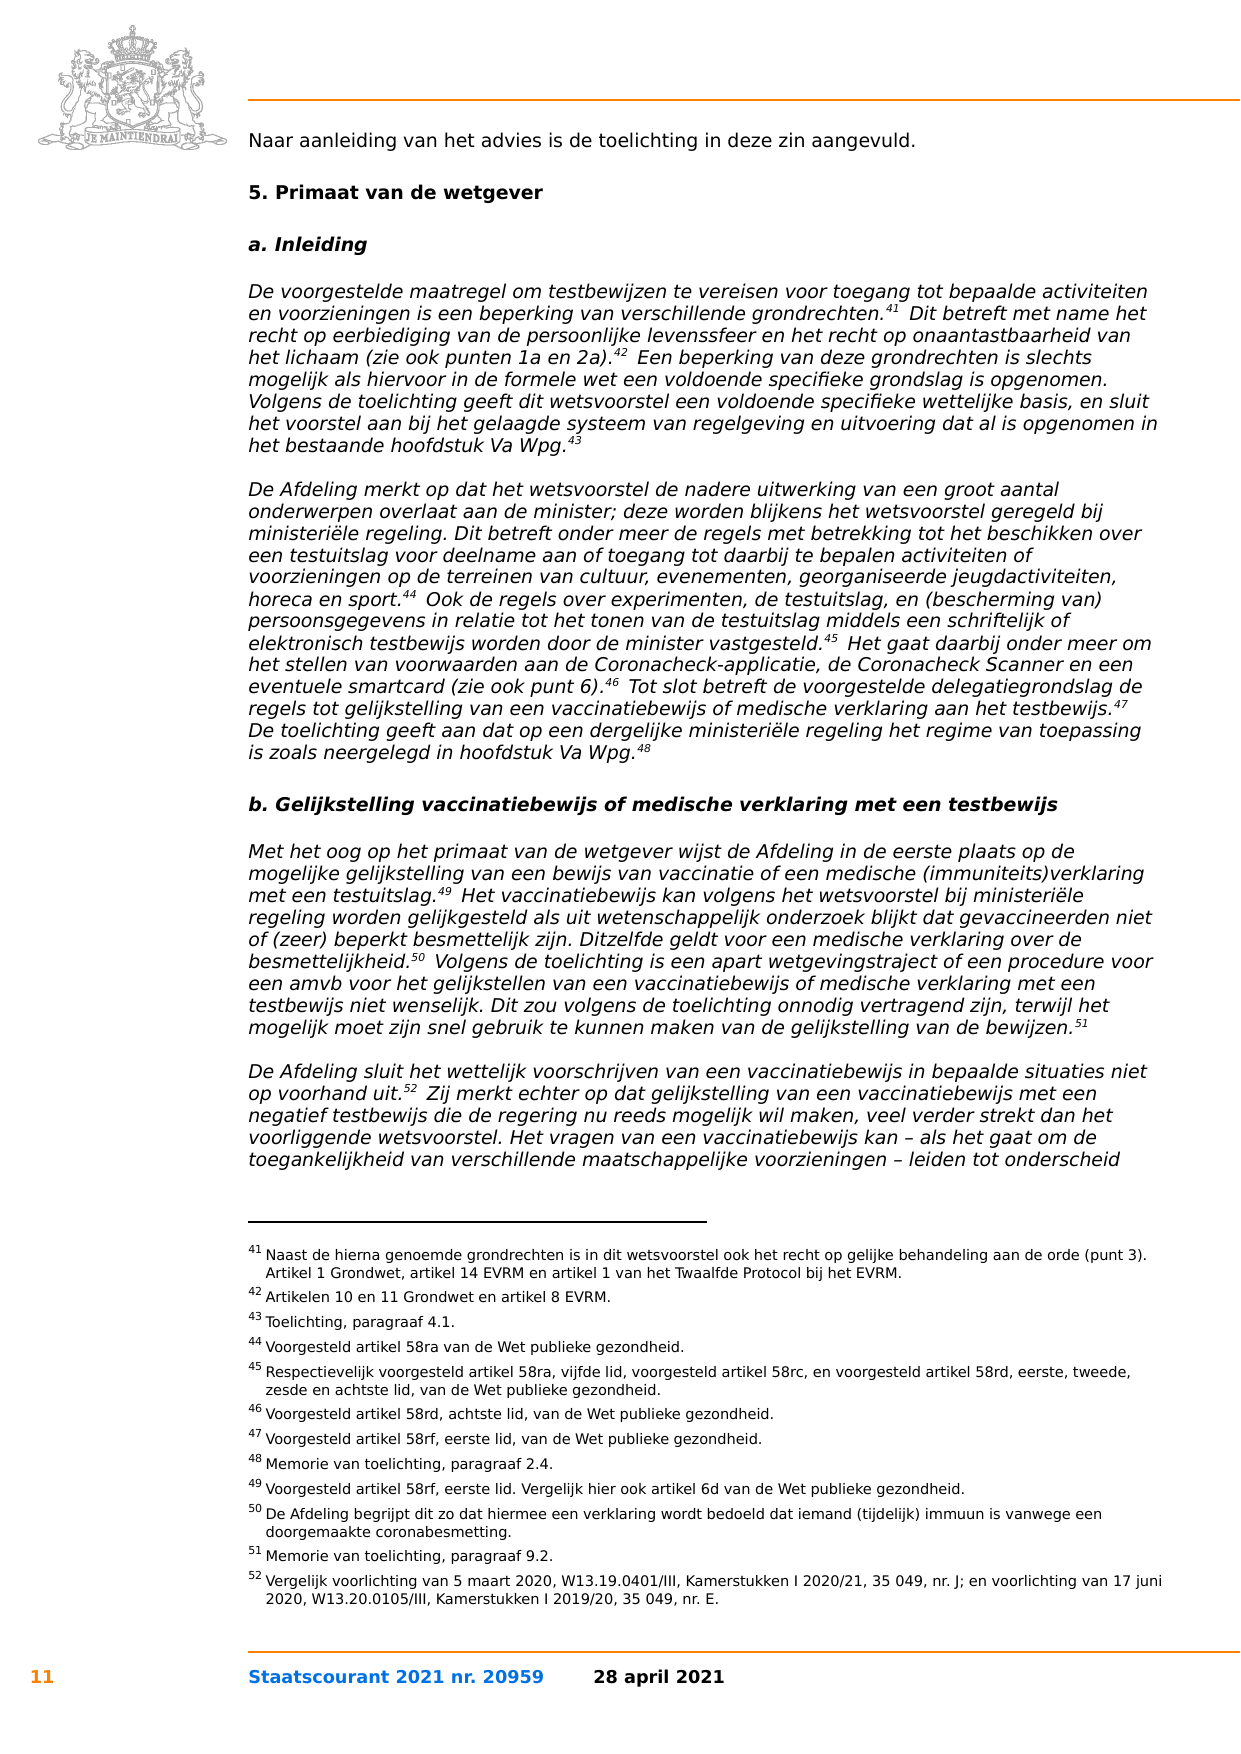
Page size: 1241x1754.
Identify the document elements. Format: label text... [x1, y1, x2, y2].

subtitle 5. Primaat van de wetgever [248, 182, 1163, 204]
text Voorgesteld artikel 58rd, achtste lid, van de Wet publieke gezondheid. [248, 1402, 1163, 1424]
text Artikelen 10 en 11 Grondwet en artikel 8 EVRM. [248, 1285, 1163, 1307]
text Voorgesteld artikel 58rf, eerste lid. Vergelijk hier ook artikel 6d van de Wet publieke gezondheid. [248, 1477, 1163, 1499]
text Naast de hierna genoemde grondrechten is in dit wetsvoorstel ook het recht op gelijke behandeling aan de orde (punt 3). Artikel 1 Grondwet, artikel 14 EVRM en artikel 1 van het Twaalfde Protocol bij het EVRM. [248, 1243, 1163, 1282]
text Memorie van toelichting, paragraaf 9.2. [248, 1544, 1163, 1566]
subtitle a. Inleiding [248, 234, 1163, 256]
text De Afdeling begrijpt dit zo dat hiermee een verklaring wordt bedoeld dat iemand (tijdelijk) immuun is vanwege een doorgemaakte coronabesmetting. [248, 1502, 1163, 1541]
text Voorgesteld artikel 58ra van de Wet publieke gezondheid. [248, 1335, 1163, 1357]
text Respectievelijk voorgesteld artikel 58ra, vijfde lid, voorgesteld artikel 58rc, en voorgesteld artikel 58rd, eerste, tweede, zesde en achtste lid, van de Wet publieke gezondheid. [248, 1360, 1163, 1399]
text Vergelijk voorlichting van 5 maart 2020, W13.19.0401/III, Kamerstukken I 2020/21, 35 049, nr. J; en voorlichting van 17 juni 2020, W13.20.0105/III, Kamerstukken I 2019/20, 35 049, nr. E. [248, 1569, 1163, 1608]
subtitle b. Gelijkstelling vaccinatiebewijs of medische verklaring met een testbewijs [248, 794, 1163, 816]
picture [38, 25, 227, 150]
text De Afdeling sluit het wettelijk voorschrijven van een vaccinatiebewijs in bepaalde situaties niet op voorhand uit. Zij merkt echter op dat gelijkstelling van een vaccinatiebewijs met een negatief testbewijs die de regering nu reeds mogelijk wil maken, veel verder strekt dan het voorliggende wetsvoorstel. Het vragen van een vaccinatiebewijs kan – als het gaat om de toegankelijkheid van verschillende maatschappelijke voorzieningen – leiden tot onderscheid [248, 1061, 1163, 1171]
text Voorgesteld artikel 58rf, eerste lid, van de Wet publieke gezondheid. [248, 1427, 1163, 1449]
text Toelichting, paragraaf 4.1. [248, 1310, 1163, 1332]
text Naar aanleiding van het advies is de toelichting in deze zin aangevuld. [248, 130, 1163, 152]
text De Afdeling merkt op dat het wetsvoorstel de nadere uitwerking van een groot aantal onderwerpen overlaat aan de minister; deze worden blijkens het wetsvoorstel geregeld bij ministeriële regeling. Dit betreft onder meer de regels met betrekking tot het beschikken over een testuitslag voor deelname aan of toegang tot daarbij te bepalen activiteiten of voorzieningen op de terreinen van cultuur, evenementen, georganiseerde jeugdactiviteiten, horeca en sport. Ook de regels over experimenten, de testuitslag, en (bescherming van) persoonsgegevens in relatie tot het tonen van de testuitslag middels een schriftelijk of elektronisch testbewijs worden door de minister vastgesteld. Het gaat daarbij onder meer om het stellen van voorwaarden aan de Coronacheck-applicatie, de Coronacheck Scanner en een eventuele smartcard (zie ook punt 6). Tot slot betreft de voorgestelde delegatiegrondslag de regels tot gelijkstelling van een vaccinatiebewijs of medische verklaring aan het testbewijs. De toelichting geeft aan dat op een dergelijke ministeriële regeling het regime van toepassing is zoals neergelegd in hoofdstuk Va Wpg. [248, 478, 1163, 764]
text Met het oog op het primaat van de wetgever wijst de Afdeling in de eerste plaats op de mogelijke gelijkstelling van een bewijs van vaccinatie of een medische (immuniteits)verklaring met een testuitslag. Het vaccinatiebewijs kan volgens het wetsvoorstel bij ministeriële regeling worden gelijkgesteld als uit wetenschappelijk onderzoek blijkt dat gevaccineerden niet of (zeer) beperkt besmettelijk zijn. Ditzelfde geldt voor een medische verklaring over de besmettelijkheid. Volgens de toelichting is een apart wetgevingstraject of een procedure voor een amvb voor het gelijkstellen van een vaccinatiebewijs of medische verklaring met een testbewijs niet wenselijk. Dit zou volgens de toelichting onnodig vertragend zijn, terwijl het mogelijk moet zijn snel gebruik te kunnen maken van de gelijkstelling van de bewijzen. [248, 841, 1163, 1039]
text De voorgestelde maatregel om testbewijzen te vereisen voor toegang tot bepaalde activiteiten en voorzieningen is een beperking van verschillende grondrechten. Dit betreft met name het recht op eerbiediging van de persoonlijke levenssfeer en het recht op onaantastbaarheid van het lichaam (zie ook punten 1a en 2a). Een beperking van deze grondrechten is slechts mogelijk als hiervoor in de formele wet een voldoende specifieke grondslag is opgenomen. Volgens de toelichting geeft dit wetsvoorstel een voldoende specifieke wettelijke basis, en sluit het voorstel aan bij het gelaagde systeem van regelgeving en uitvoering dat al is opgenomen in het bestaande hoofdstuk Va Wpg. [248, 281, 1163, 457]
text Memorie van toelichting, paragraaf 2.4. [248, 1452, 1163, 1474]
